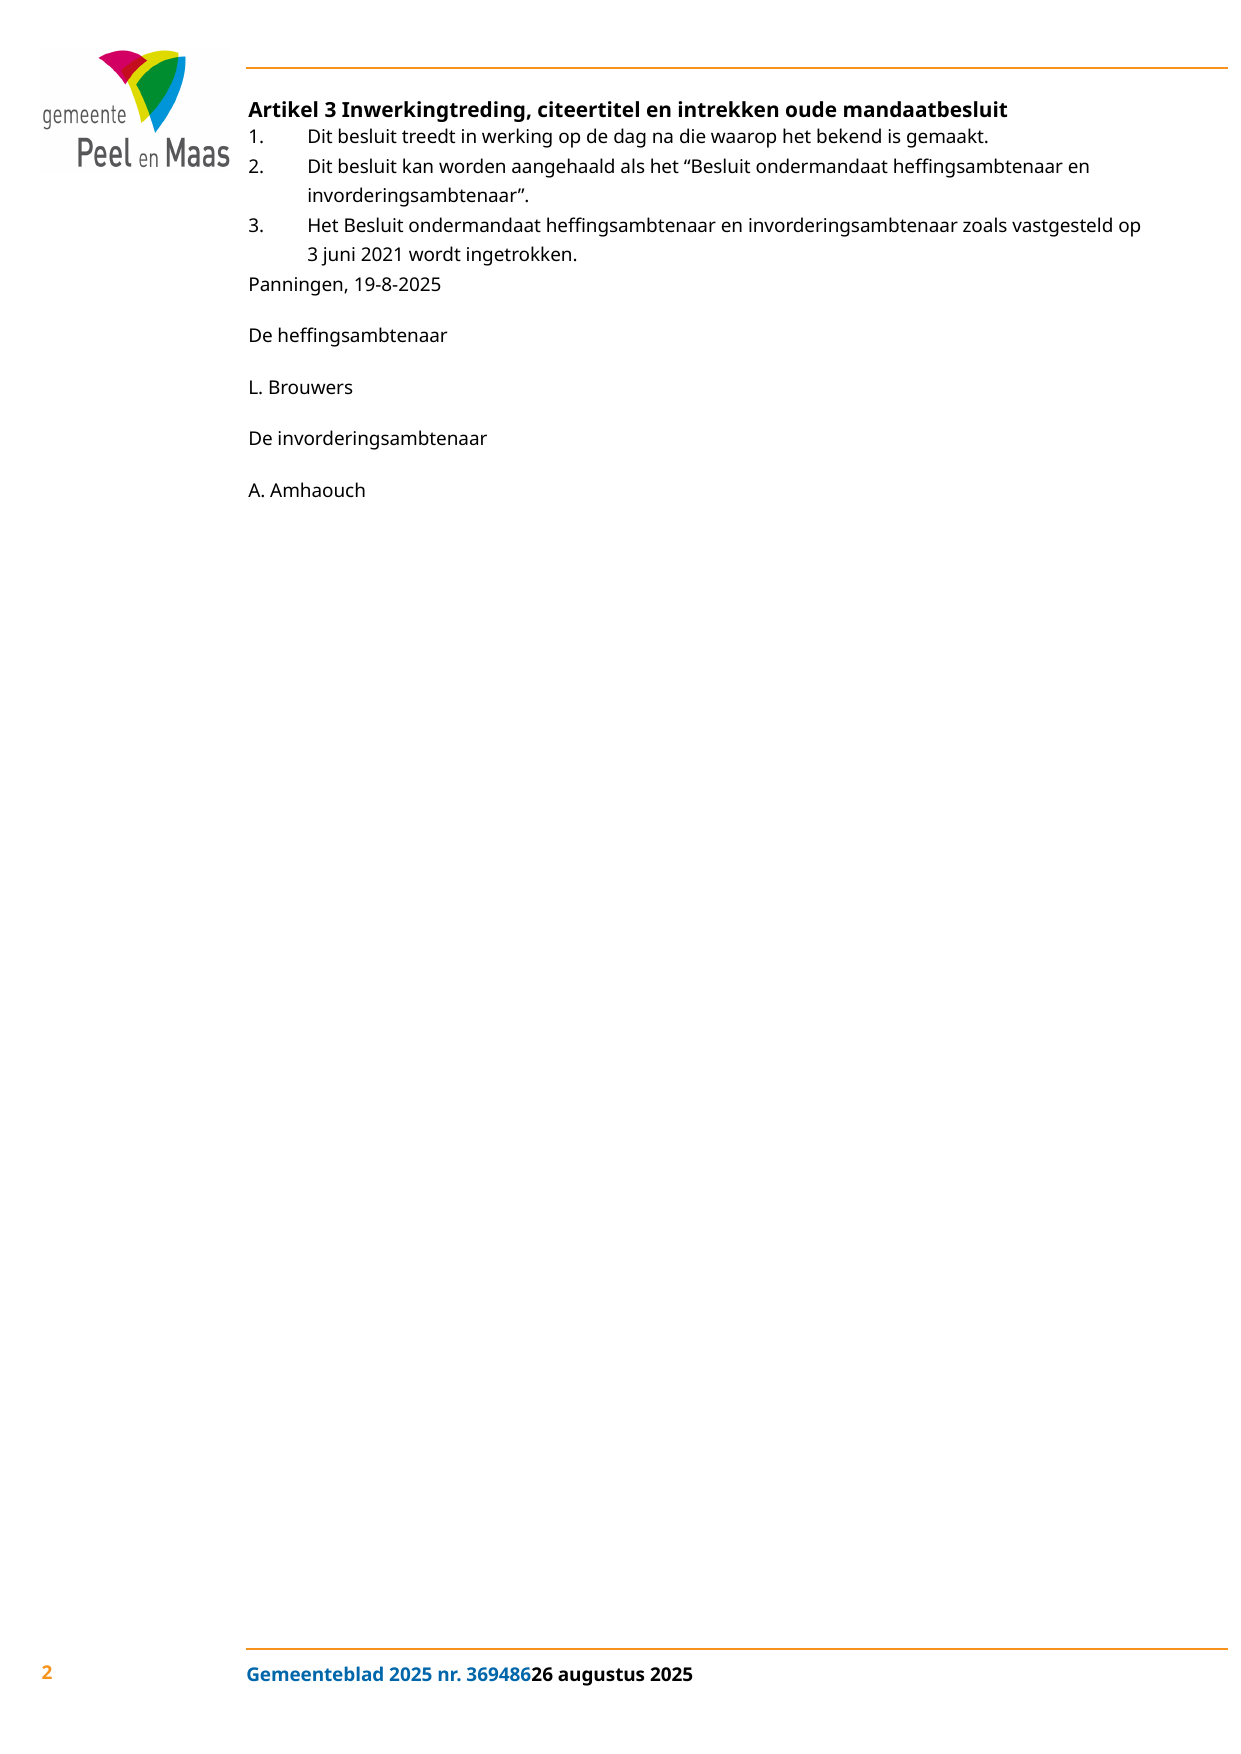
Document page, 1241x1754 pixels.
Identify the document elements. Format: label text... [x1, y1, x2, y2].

list Dit besluit treedt in werking op de dag na die waarop het bekend is gemaakt. [248, 123, 1152, 149]
list Het Besluit ondermandaat heffingsambtenaar en invorderingsambtenaar zoals vastgesteld op 3 juni 2021 wordt ingetrokken. [248, 212, 1152, 267]
text De invorderingsambtenaar [248, 426, 1152, 451]
text A. Amhaouch [248, 477, 1152, 503]
text De heffingsambtenaar [248, 323, 1152, 348]
picture [41, 47, 231, 172]
list Dit besluit kan worden aangehaald als het “Besluit ondermandaat heffingsambtenaar en invorderingsambtenaar”. [248, 153, 1152, 208]
text Artikel 3 Inwerkingtreding, citeertitel en intrekken oude mandaatbesluit [248, 95, 1152, 123]
text Panningen, 19-8-2025 [248, 271, 1152, 297]
text L. Brouwers [248, 374, 1152, 400]
